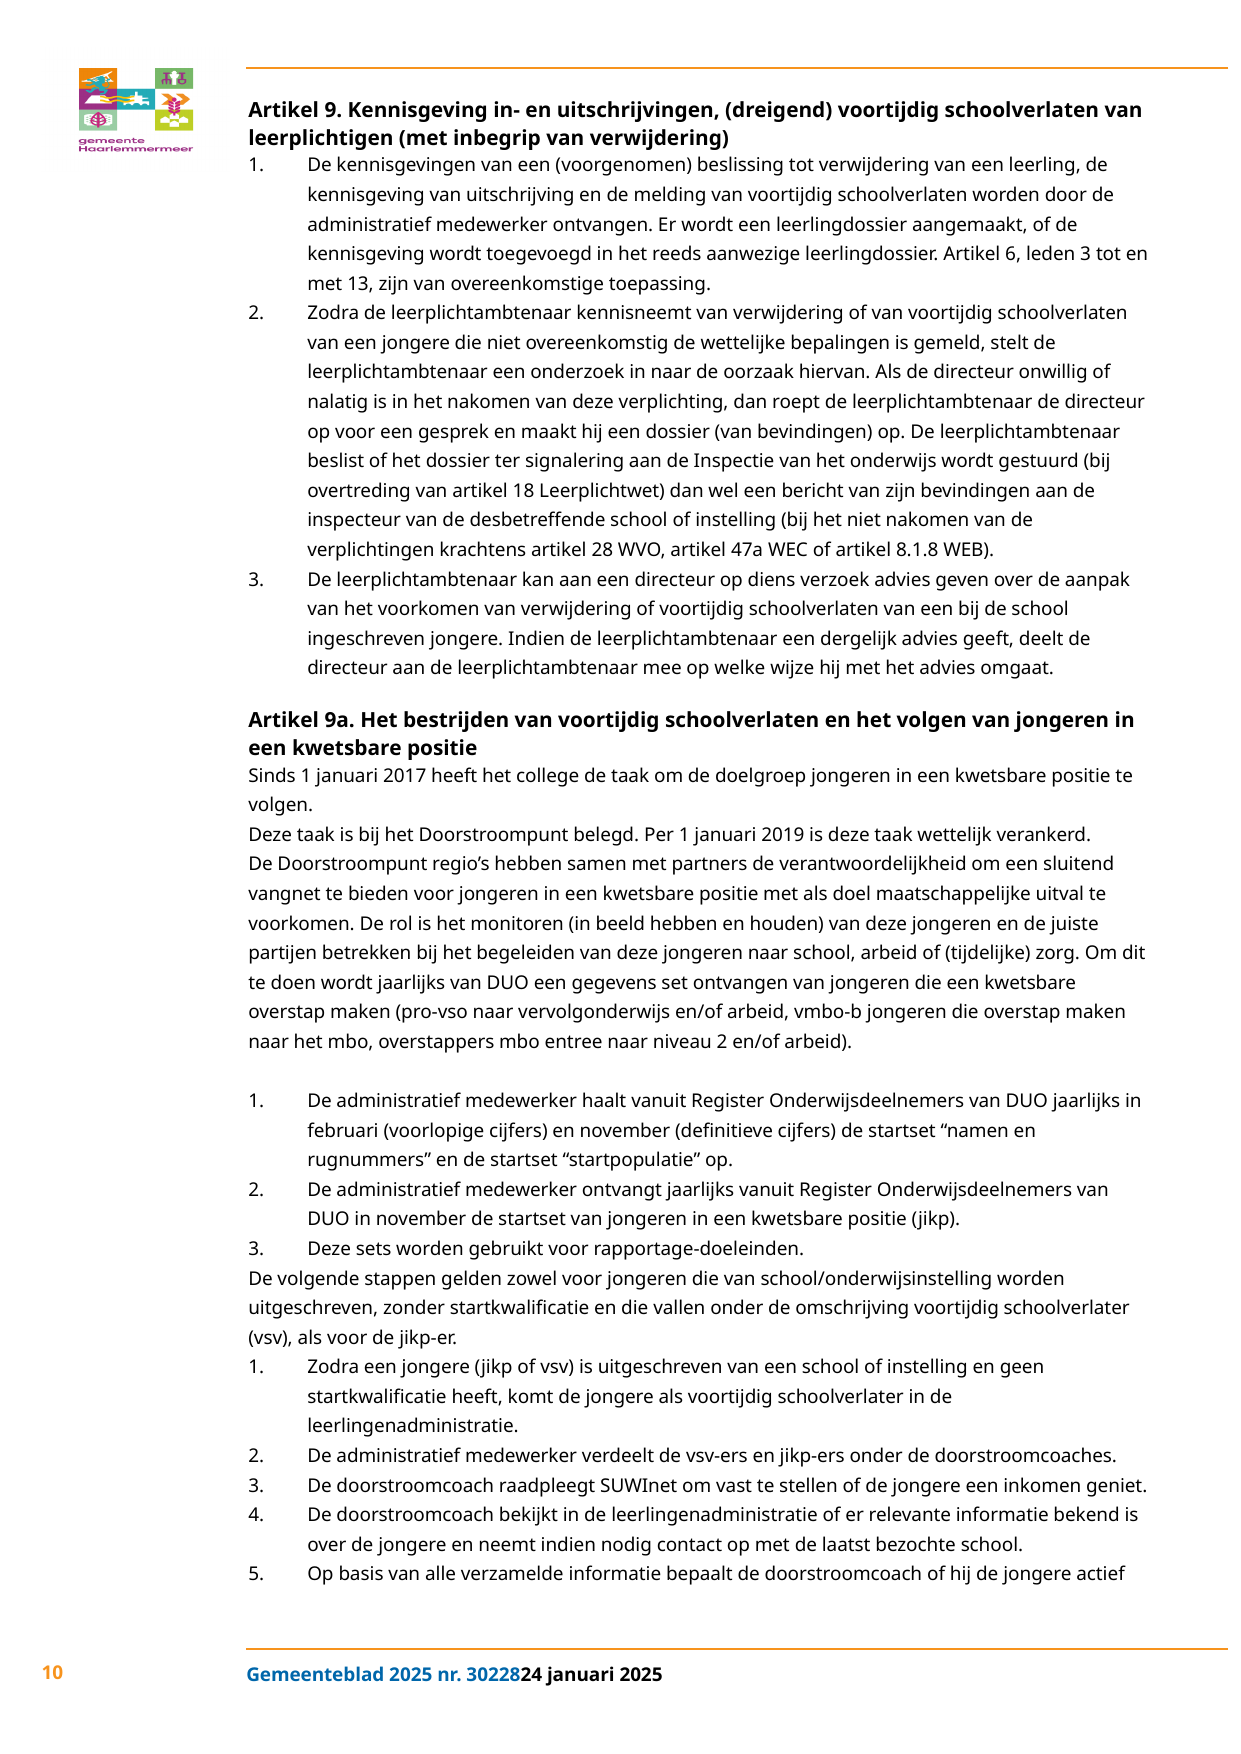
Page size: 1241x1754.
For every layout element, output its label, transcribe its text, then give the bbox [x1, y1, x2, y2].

list De administratief medewerker verdeelt de vsv-ers en jikp-ers onder de doorstroomcoaches. [248, 1442, 1152, 1468]
list De administratief medewerker ontvangt jaarlijks vanuit Register Onderwijsdeelnemers van DUO in november de startset van jongeren in een kwetsbare positie (jikp). [248, 1176, 1152, 1231]
text Deze taak is bij het Doorstroompunt belegd. Per 1 januari 2019 is deze taak wettelijk verankerd. [248, 821, 1152, 847]
text Sinds 1 januari 2017 heeft het college de taak om de doelgroep jongeren in een kwetsbare positie te volgen. [248, 762, 1152, 817]
list Zodra een jongere (jikp of vsv) is uitgeschreven van een school of instelling en geen startkwalificatie heeft, komt de jongere als voortijdig schoolverlater in de leerlingenadministratie. [248, 1353, 1152, 1438]
list De doorstroomcoach bekijkt in de leerlingenadministratie of er relevante informatie bekend is over de jongere en neemt indien nodig contact op met de laatst bezochte school. [248, 1501, 1152, 1557]
text De volgende stappen gelden zowel voor jongeren die van school/onderwijsinstelling worden uitgeschreven, zonder startkwalificatie en die vallen onder de omschrijving voortijdig schoolverlater (vsv), als voor de jikp-er. [248, 1265, 1152, 1350]
text Artikel 9a. Het bestrijden van voortijdig schoolverlaten en het volgen van jongeren in een kwetsbare positie [248, 705, 1152, 762]
list Op basis van alle verzamelde informatie bepaalt de doorstroomcoach of hij de jongere actief [248, 1561, 1152, 1586]
picture [41, 47, 231, 172]
list De kennisgevingen van een (voorgenomen) beslissing tot verwijdering van een leerling, de kennisgeving van uitschrijving en de melding van voortijdig schoolverlaten worden door de administratief medewerker ontvangen. Er wordt een leerlingdossier aangemaakt, of de kennisgeving wordt toegevoegd in het reeds aanwezige leerlingdossier. Artikel 6, leden 3 tot en met 13, zijn van overeenkomstige toepassing. [248, 152, 1152, 296]
list Zodra de leerplichtambtenaar kennisneemt van verwijdering of van voortijdig schoolverlaten van een jongere die niet overeenkomstig de wettelijke bepalingen is gemeld, stelt de leerplichtambtenaar een onderzoek in naar de oorzaak hiervan. Als de directeur onwillig of nalatig is in het nakomen van deze verplichting, dan roept de leerplichtambtenaar de directeur op voor een gesprek en maakt hij een dossier (van bevindingen) op. De leerplichtambtenaar beslist of het dossier ter signalering aan de Inspectie van het onderwijs wordt gestuurd (bij overtreding van artikel 18 Leerplichtwet) dan wel een bericht van zijn bevindingen aan de inspecteur van de desbetreffende school of instelling (bij het niet nakomen van de verplichtingen krachtens artikel 28 WVO, artikel 47a WEC of artikel 8.1.8 WEB). [248, 299, 1152, 562]
list De leerplichtambtenaar kan aan een directeur op diens verzoek advies geven over de aanpak van het voorkomen van verwijdering of voortijdig schoolverlaten van een bij de school ingeschreven jongere. Indien de leerplichtambtenaar een dergelijk advies geeft, deelt de directeur aan de leerplichtambtenaar mee op welke wijze hij met het advies omgaat. [248, 566, 1152, 680]
list Deze sets worden gebruikt voor rapportage-doeleinden. [248, 1235, 1152, 1261]
text Artikel 9. Kennisgeving in- en uitschrijvingen, (dreigend) voortijdig schoolverlaten van leerplichtigen (met inbegrip van verwijdering) [248, 95, 1152, 152]
list De administratief medewerker haalt vanuit Register Onderwijsdeelnemers van DUO jaarlijks in februari (voorlopige cijfers) en november (definitieve cijfers) de startset “namen en rugnummers” en de startset “startpopulatie” op. [248, 1087, 1152, 1172]
text De Doorstroompunt regio’s hebben samen met partners de verantwoordelijkheid om een sluitend vangnet te bieden voor jongeren in een kwetsbare positie met als doel maatschappelijke uitval te voorkomen. De rol is het monitoren (in beeld hebben en houden) van deze jongeren en de juiste partijen betrekken bij het begeleiden van deze jongeren naar school, arbeid of (tijdelijke) zorg. Om dit te doen wordt jaarlijks van DUO een gegevens set ontvangen van jongeren die een kwetsbare overstap maken (pro-vso naar vervolgonderwijs en/of arbeid, vmbo-b jongeren die overstap maken naar het mbo, overstappers mbo entree naar niveau 2 en/of arbeid). [248, 851, 1152, 1054]
list De doorstroomcoach raadpleegt SUWInet om vast te stellen of de jongere een inkomen geniet. [248, 1472, 1152, 1498]
